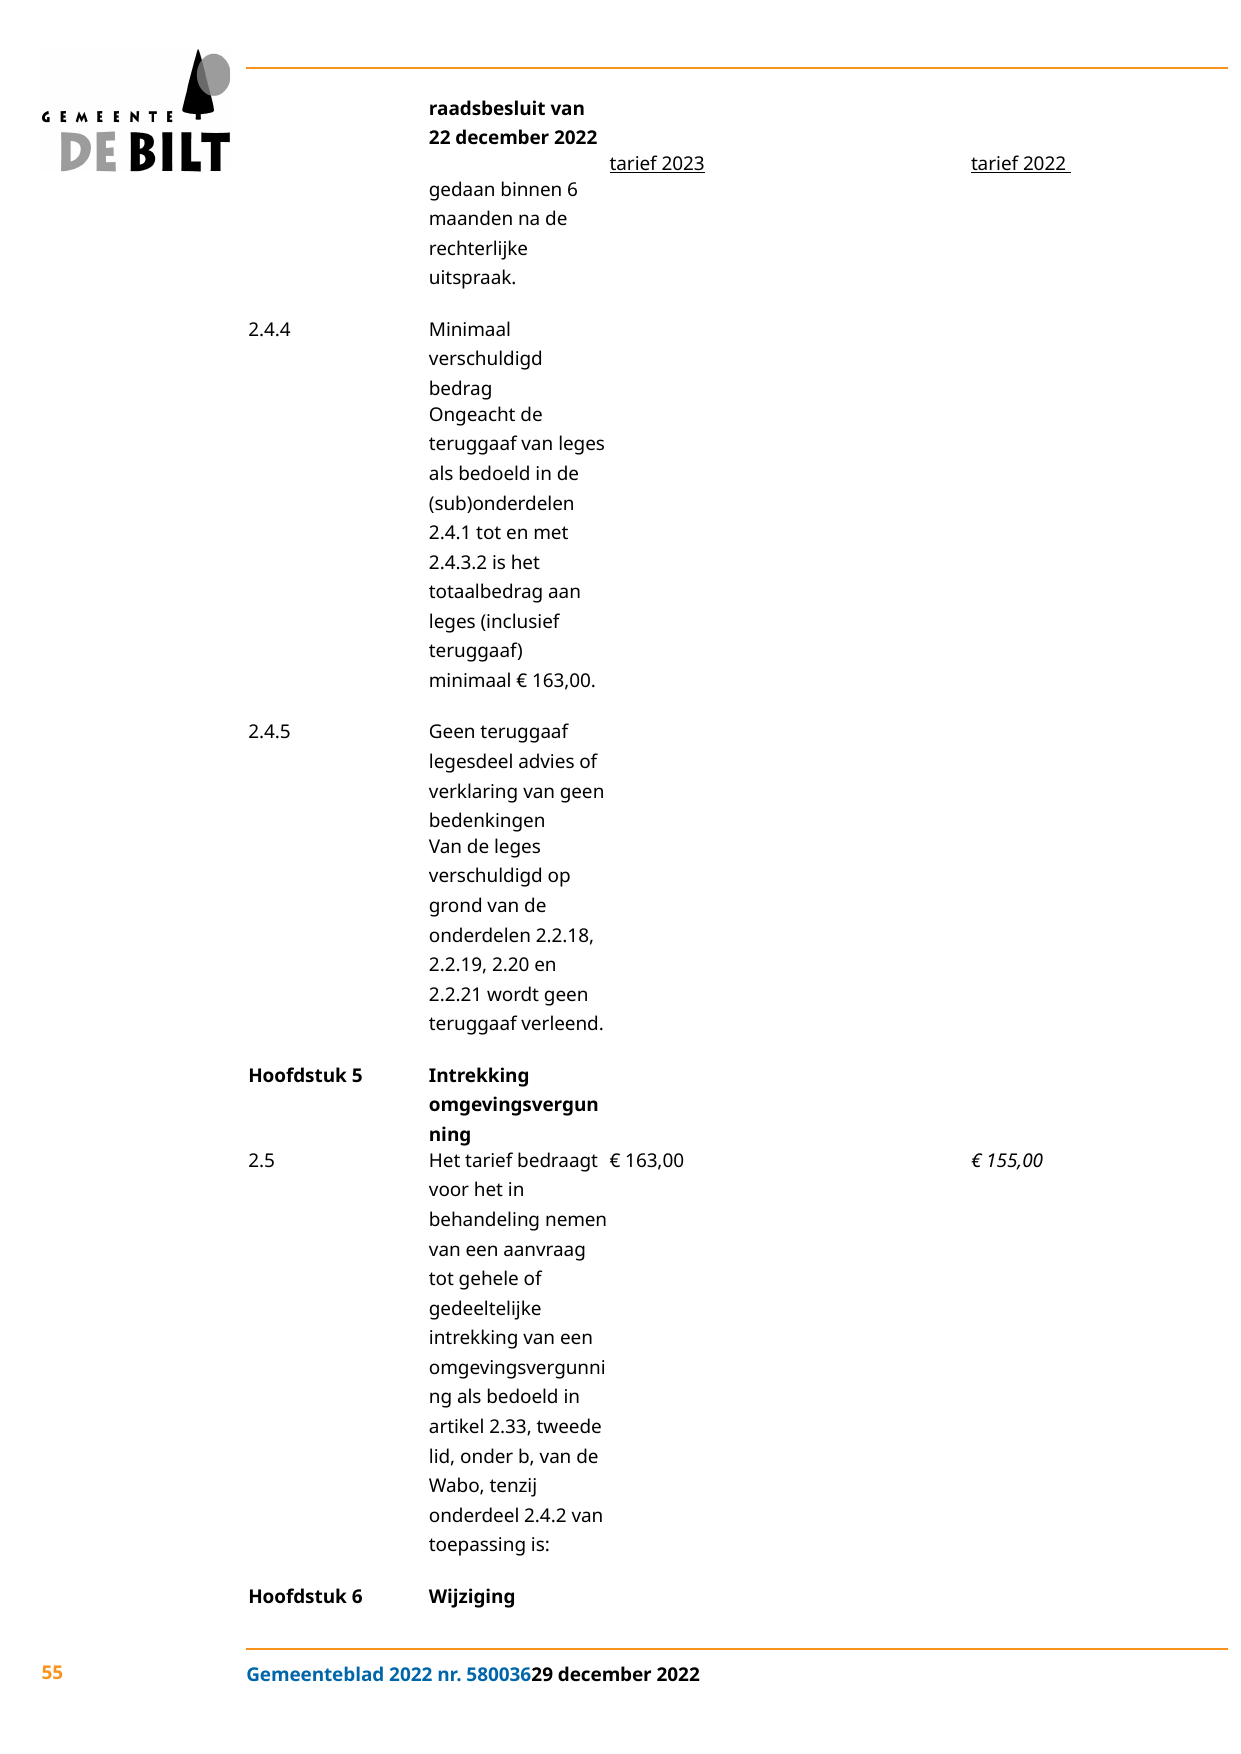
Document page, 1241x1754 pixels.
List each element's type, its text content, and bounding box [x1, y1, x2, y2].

table_cell Geen teruggaaf legesdeel advies of verklaring van geen bedenkingen [429, 719, 609, 833]
table_cell [248, 176, 429, 290]
table_cell [609, 1583, 971, 1609]
table_cell [609, 1557, 971, 1583]
table_cell [429, 1036, 609, 1062]
table_cell [971, 316, 1152, 401]
table_cell Het tarief bedraagt voor het in behandeling nemen van een aanvraag tot gehele of gedeeltelijke intrekking van een omgevingsvergunning als bedoeld in artikel 2.33, tweede lid, onder b, van de Wabo, tenzij onderdeel 2.4.2 van toepassing is: [429, 1147, 609, 1557]
table_cell [971, 1557, 1152, 1583]
table_cell [609, 719, 971, 833]
table_header raadsbesluit van 22 december 2022 [429, 95, 609, 150]
table_cell [971, 719, 1152, 833]
table_cell [429, 150, 609, 176]
table_cell Hoofdstuk 5 [248, 1062, 429, 1147]
table_cell [971, 1036, 1152, 1062]
table_cell [248, 150, 429, 176]
table_cell [248, 1036, 429, 1062]
table_cell [429, 693, 609, 719]
table_cell [248, 833, 429, 1036]
table_cell [971, 176, 1152, 290]
table_cell [609, 176, 971, 290]
table_cell 2.4.4 [248, 316, 429, 401]
table_cell [609, 1036, 971, 1062]
table_cell Hoofdstuk 6 [248, 1583, 429, 1609]
table_cell [971, 1583, 1152, 1609]
table_cell [609, 401, 971, 693]
table_cell [971, 290, 1152, 316]
table_cell [248, 693, 429, 719]
table_cell [429, 290, 609, 316]
table_cell € 155,00 [971, 1147, 1152, 1557]
table_cell [609, 316, 971, 401]
table_cell Intrekking omgevingsvergunning [429, 1062, 609, 1147]
table_cell [971, 833, 1152, 1036]
table_cell 2.4.5 [248, 719, 429, 833]
table_header [248, 95, 429, 150]
table_cell [248, 401, 429, 693]
table_cell Van de leges verschuldigd op grond van de onderdelen 2.2.18, 2.2.19, 2.20 en 2.2.21 wordt geen teruggaaf verleend. [429, 833, 609, 1036]
table_cell gedaan binnen 6 maanden na de rechterlijke uitspraak. [429, 176, 609, 290]
table_cell 2.5 [248, 1147, 429, 1557]
table_cell Minimaal verschuldigd bedrag [429, 316, 609, 401]
table_cell tarief 2022 [971, 150, 1152, 176]
table_cell [971, 1062, 1152, 1147]
table_cell [248, 1557, 429, 1583]
table_cell [609, 290, 971, 316]
table_cell [971, 693, 1152, 719]
picture [41, 47, 231, 172]
table_cell € 163,00 [609, 1147, 971, 1557]
table_cell Wijziging [429, 1583, 609, 1609]
table_cell [429, 1557, 609, 1583]
table_cell [971, 401, 1152, 693]
table_cell [609, 693, 971, 719]
table_header [609, 95, 1152, 150]
table_cell tarief 2023 [609, 150, 971, 176]
table_cell [248, 290, 429, 316]
table_cell [609, 1062, 971, 1147]
table_cell Ongeacht de teruggaaf van leges als bedoeld in de (sub)onderdelen 2.4.1 tot en met 2.4.3.2 is het totaalbedrag aan leges (inclusief teruggaaf) minimaal € 163,00. [429, 401, 609, 693]
table_cell [609, 833, 971, 1036]
